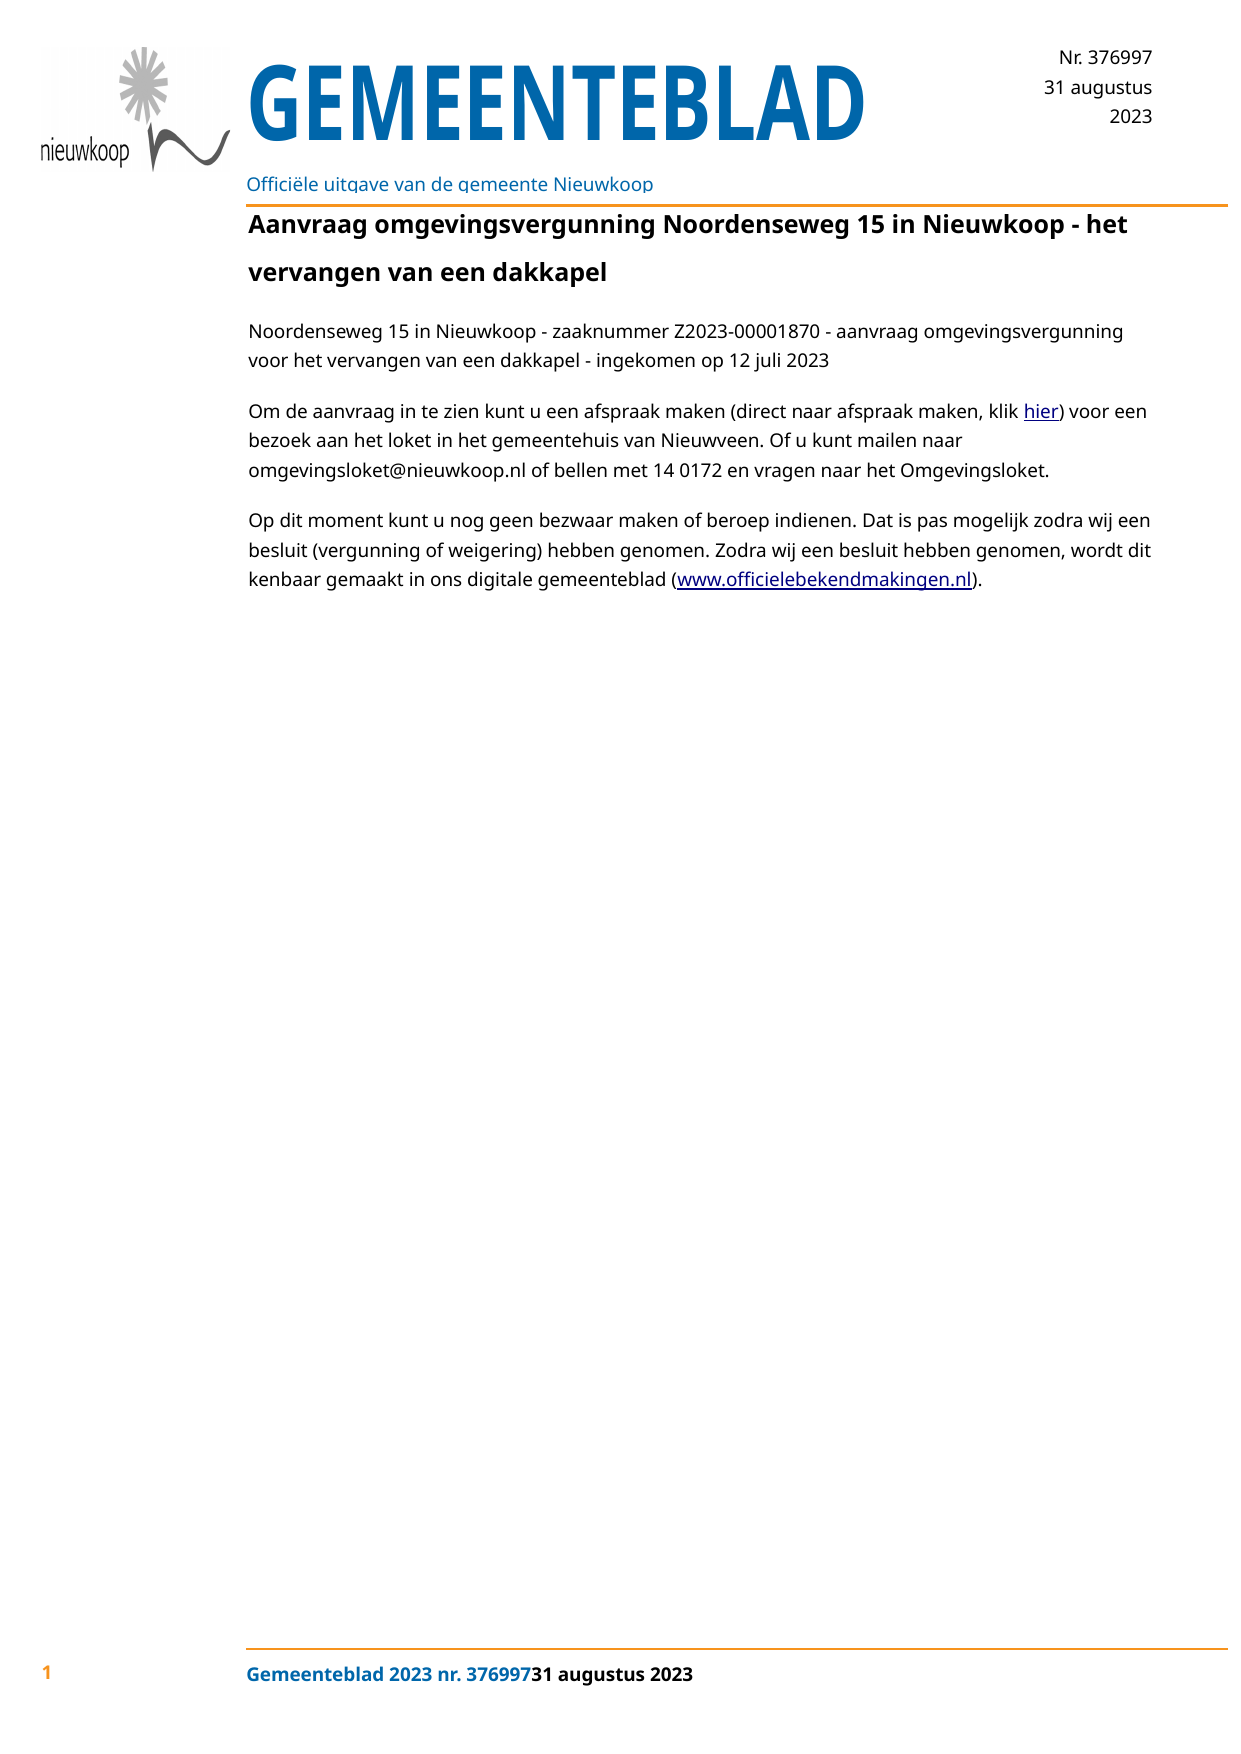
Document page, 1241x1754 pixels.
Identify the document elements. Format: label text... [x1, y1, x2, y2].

text Noordenseweg 15 in Nieuwkoop - zaaknummer Z2023-00001870 - aanvraag omgevingsvergunning voor het vervangen van een dakkapel - ingekomen op 12 juli 2023 [248, 318, 1152, 373]
picture [41, 47, 231, 172]
text Om de aanvraag in te zien kunt u een afspraak maken (direct naar afspraak maken, klik hier) voor een bezoek aan het loket in het gemeentehuis van Nieuwveen. Of u kunt mailen naar omgevingsloket@nieuwkoop.nl of bellen met 14 0172 en vragen naar het Omgevingsloket. [248, 398, 1152, 483]
text Aanvraag omgevingsvergunning Noordenseweg 15 in Nieuwkoop - het vervangen van een dakkapel [248, 207, 1152, 288]
text Op dit moment kunt u nog geen bezwaar maken of beroep indienen. Dat is pas mogelijk zodra wij een besluit (vergunning of weigering) hebben genomen. Zodra wij een besluit hebben genomen, wordt dit kenbaar gemaakt in ons digitale gemeenteblad (www.officielebekendmakingen.nl). [248, 507, 1152, 592]
